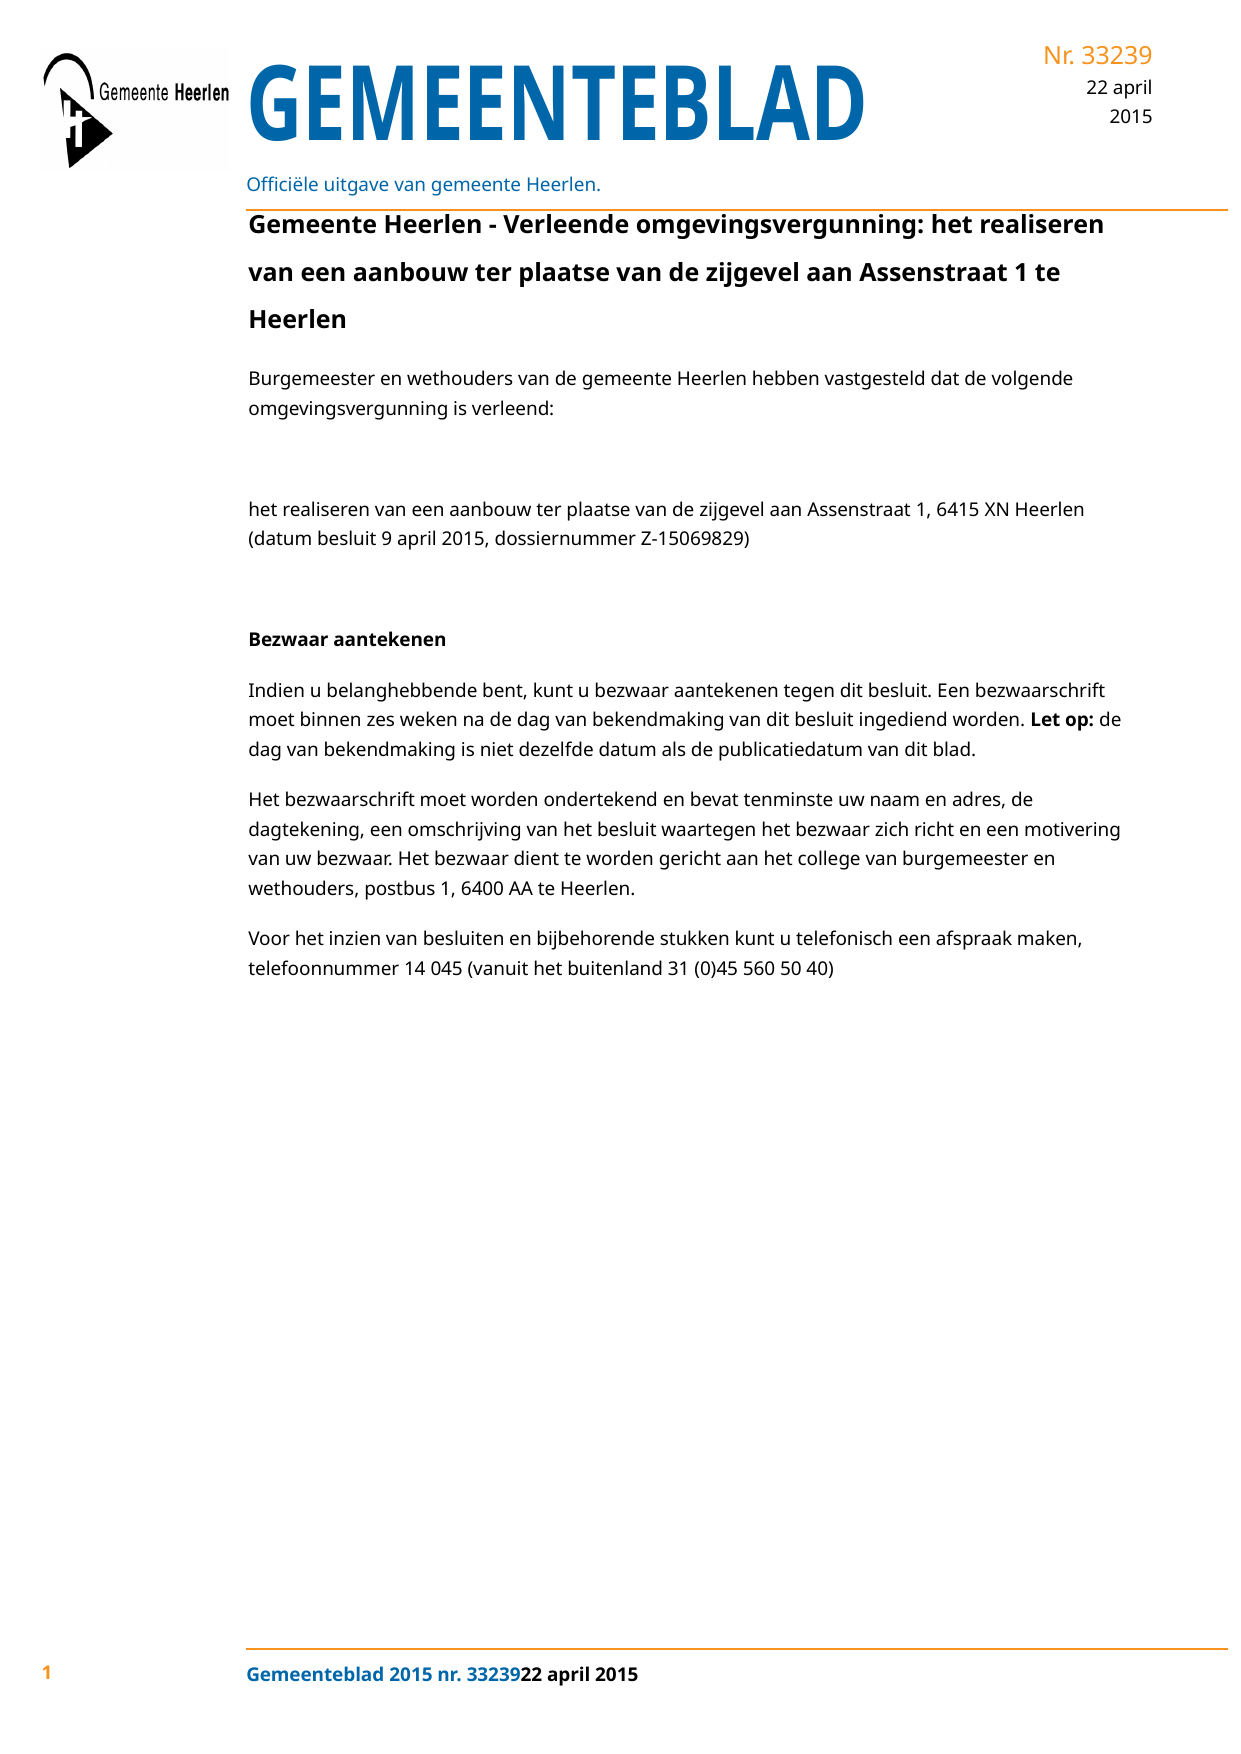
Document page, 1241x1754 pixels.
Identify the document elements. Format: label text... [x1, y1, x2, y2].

text het realiseren van een aanbouw ter plaatse van de zijgevel aan Assenstraat 1, 6415 XN Heerlen (datum besluit 9 april 2015, dossiernummer Z-15069829) [248, 496, 1152, 551]
text Indien u belanghebbende bent, kunt u bezwaar aantekenen tegen dit besluit. Een bezwaarschrift moet binnen zes weken na de dag van bekendmaking van dit besluit ingediend worden. Let op: de dag van bekendmaking is niet dezelfde datum als de publicatiedatum van dit blad. [248, 677, 1152, 762]
text Burgemeester en wethouders van de gemeente Heerlen hebben vastgesteld dat de volgende omgevingsvergunning is verleend: [248, 366, 1152, 421]
text Het bezwaarschrift moet worden ondertekend en bevat tenminste uw naam en adres, de dagtekening, een omschrijving van het besluit waartegen het bezwaar zich richt en een motivering van uw bezwaar. Het bezwaar dient te worden gericht aan het college van burgemeester en wethouders, postbus 1, 6400 AA te Heerlen. [248, 786, 1152, 901]
text Gemeente Heerlen - Verleende omgevingsvergunning: het realiseren van een aanbouw ter plaatse van de zijgevel aan Assenstraat 1 te Heerlen [248, 211, 1152, 336]
text Bezwaar aantekenen [248, 626, 1152, 652]
text Voor het inzien van besluiten en bijbehorende stukken kunt u telefonisch een afspraak maken, telefoonnummer 14 045 (vanuit het buitenland 31 (0)45 560 50 40) [248, 926, 1152, 981]
picture [41, 47, 231, 172]
